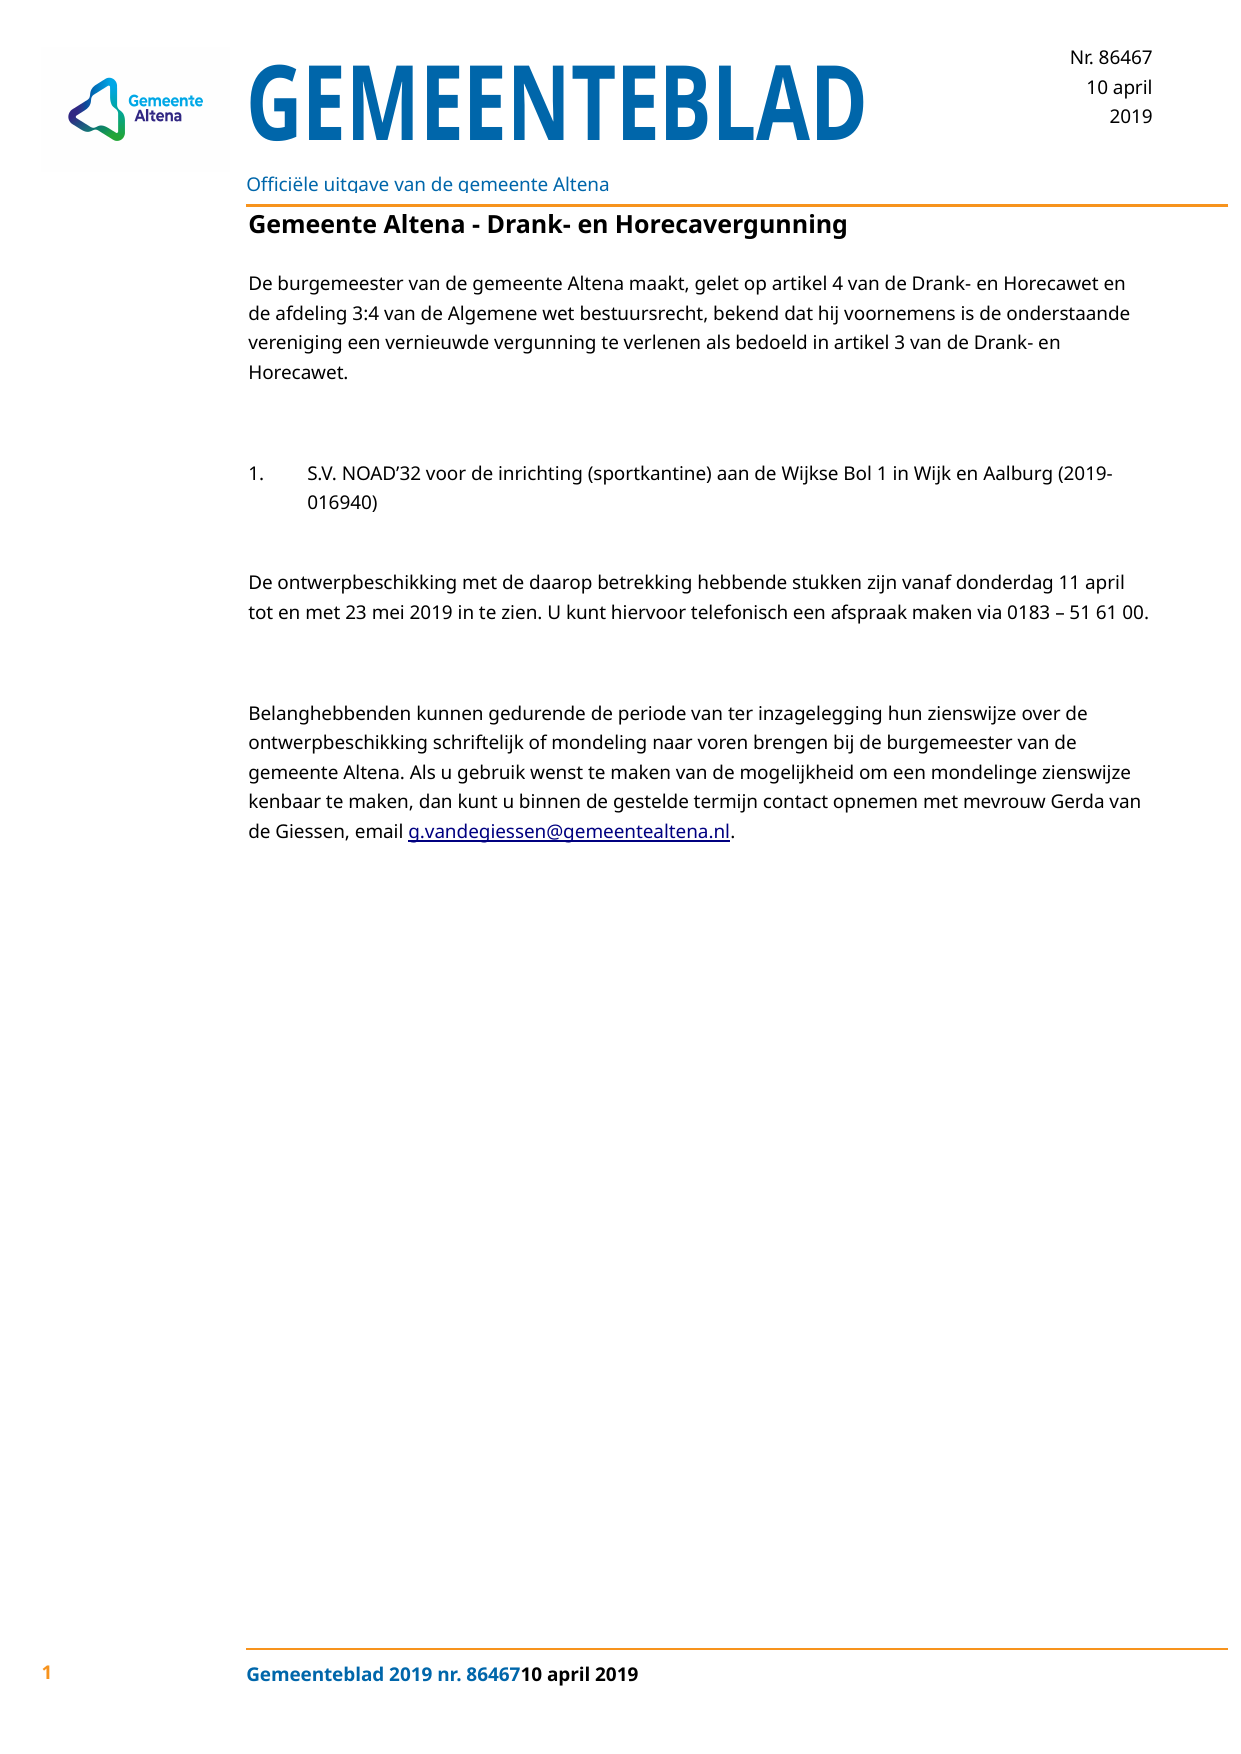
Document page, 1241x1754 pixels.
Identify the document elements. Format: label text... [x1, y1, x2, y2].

list S.V. NOAD’32 voor de inrichting (sportkantine) aan de Wijkse Bol 1 in Wijk en Aalburg (2019-016940) [248, 460, 1152, 515]
text Gemeente Altena - Drank- en Horecavergunning [248, 207, 1152, 241]
text Belanghebbenden kunnen gedurende de periode van ter inzagelegging hun zienswijze over de ontwerpbeschikking schriftelijk of mondeling naar voren brengen bij de burgemeester van de gemeente Altena. Als u gebruik wenst te maken van de mogelijkheid om een mondelinge zienswijze kenbaar te maken, dan kunt u binnen de gestelde termijn contact opnemen met mevrouw Gerda van de Giessen, email g.vandegiessen@gemeentealtena.nl. [248, 700, 1152, 844]
picture [41, 47, 231, 172]
text De ontwerpbeschikking met de daarop betrekking hebbende stukken zijn vanaf donderdag 11 april tot en met 23 mei 2019 in te zien. U kunt hiervoor telefonisch een afspraak maken via 0183 – 51 61 00. [248, 569, 1152, 625]
text De burgemeester van de gemeente Altena maakt, gelet op artikel 4 van de Drank- en Horecawet en de afdeling 3:4 van de Algemene wet bestuursrecht, bekend dat hij voornemens is de onderstaande vereniging een vernieuwde vergunning te verlenen als bedoeld in artikel 3 van de Drank- en Horecawet. [248, 270, 1152, 385]
